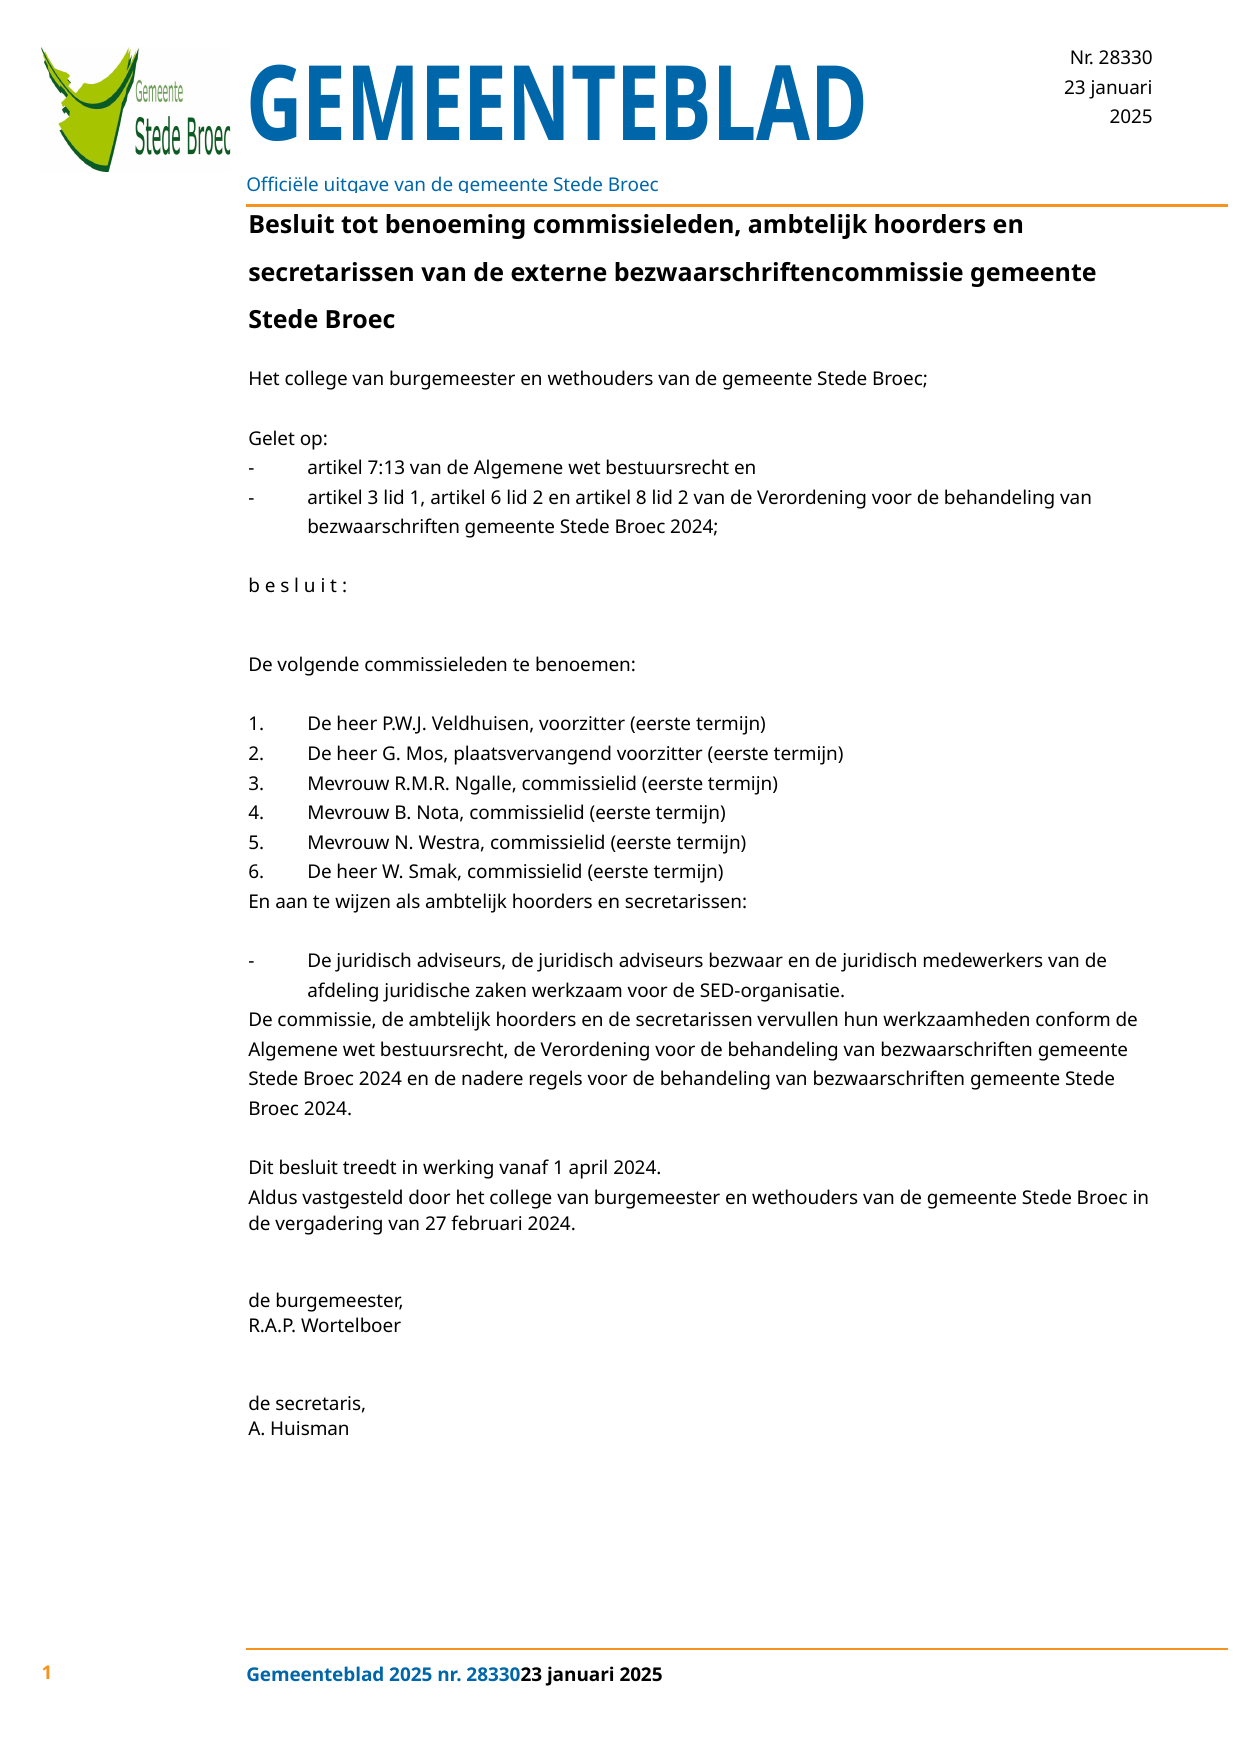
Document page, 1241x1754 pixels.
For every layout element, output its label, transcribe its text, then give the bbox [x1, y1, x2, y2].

text De commissie, de ambtelijk hoorders en de secretarissen vervullen hun werkzaamheden conform de Algemene wet bestuursrecht, de Verordening voor de behandeling van bezwaarschriften gemeente Stede Broec 2024 en de nadere regels voor de behandeling van bezwaarschriften gemeente Stede Broec 2024. [248, 1006, 1152, 1121]
list Mevrouw B. Nota, commissielid (eerste termijn) [248, 799, 1152, 825]
text A. Huisman [248, 1416, 1152, 1441]
list Mevrouw R.M.R. Ngalle, commissielid (eerste termijn) [248, 770, 1152, 796]
text En aan te wijzen als ambtelijk hoorders en secretarissen: [248, 888, 1152, 914]
list artikel 7:13 van de Algemene wet bestuursrecht en [248, 454, 1152, 480]
picture [41, 47, 231, 172]
text Gelet op: [248, 425, 1152, 450]
text De volgende commissieleden te benoemen: [248, 651, 1152, 677]
text R.A.P. Wortelboer [248, 1313, 1152, 1338]
list De juridisch adviseurs, de juridisch adviseurs bezwaar en de juridisch medewerkers van de afdeling juridische zaken werkzaam voor de SED-organisatie. [248, 947, 1152, 1003]
list De heer W. Smak, commissielid (eerste termijn) [248, 858, 1152, 884]
list artikel 3 lid 1, artikel 6 lid 2 en artikel 8 lid 2 van de Verordening voor de behandeling van bezwaarschriften gemeente Stede Broec 2024; [248, 484, 1152, 539]
text Het college van burgemeester en wethouders van de gemeente Stede Broec; [248, 366, 1152, 391]
text b e s l u i t : [248, 573, 1152, 598]
list Mevrouw N. Westra, commissielid (eerste termijn) [248, 829, 1152, 855]
text Aldus vastgesteld door het college van burgemeester en wethouders van de gemeente Stede Broec in de vergadering van 27 februari 2024. [248, 1184, 1152, 1235]
text de secretaris, [248, 1390, 1152, 1416]
text de burgemeester, [248, 1287, 1152, 1313]
text Dit besluit treedt in werking vanaf 1 april 2024. [248, 1154, 1152, 1180]
list De heer G. Mos, plaatsvervangend voorzitter (eerste termijn) [248, 740, 1152, 766]
list De heer P.W.J. Veldhuisen, voorzitter (eerste termijn) [248, 711, 1152, 736]
text Besluit tot benoeming commissieleden, ambtelijk hoorders en secretarissen van de externe bezwaarschriftencommissie gemeente Stede Broec [248, 207, 1152, 336]
